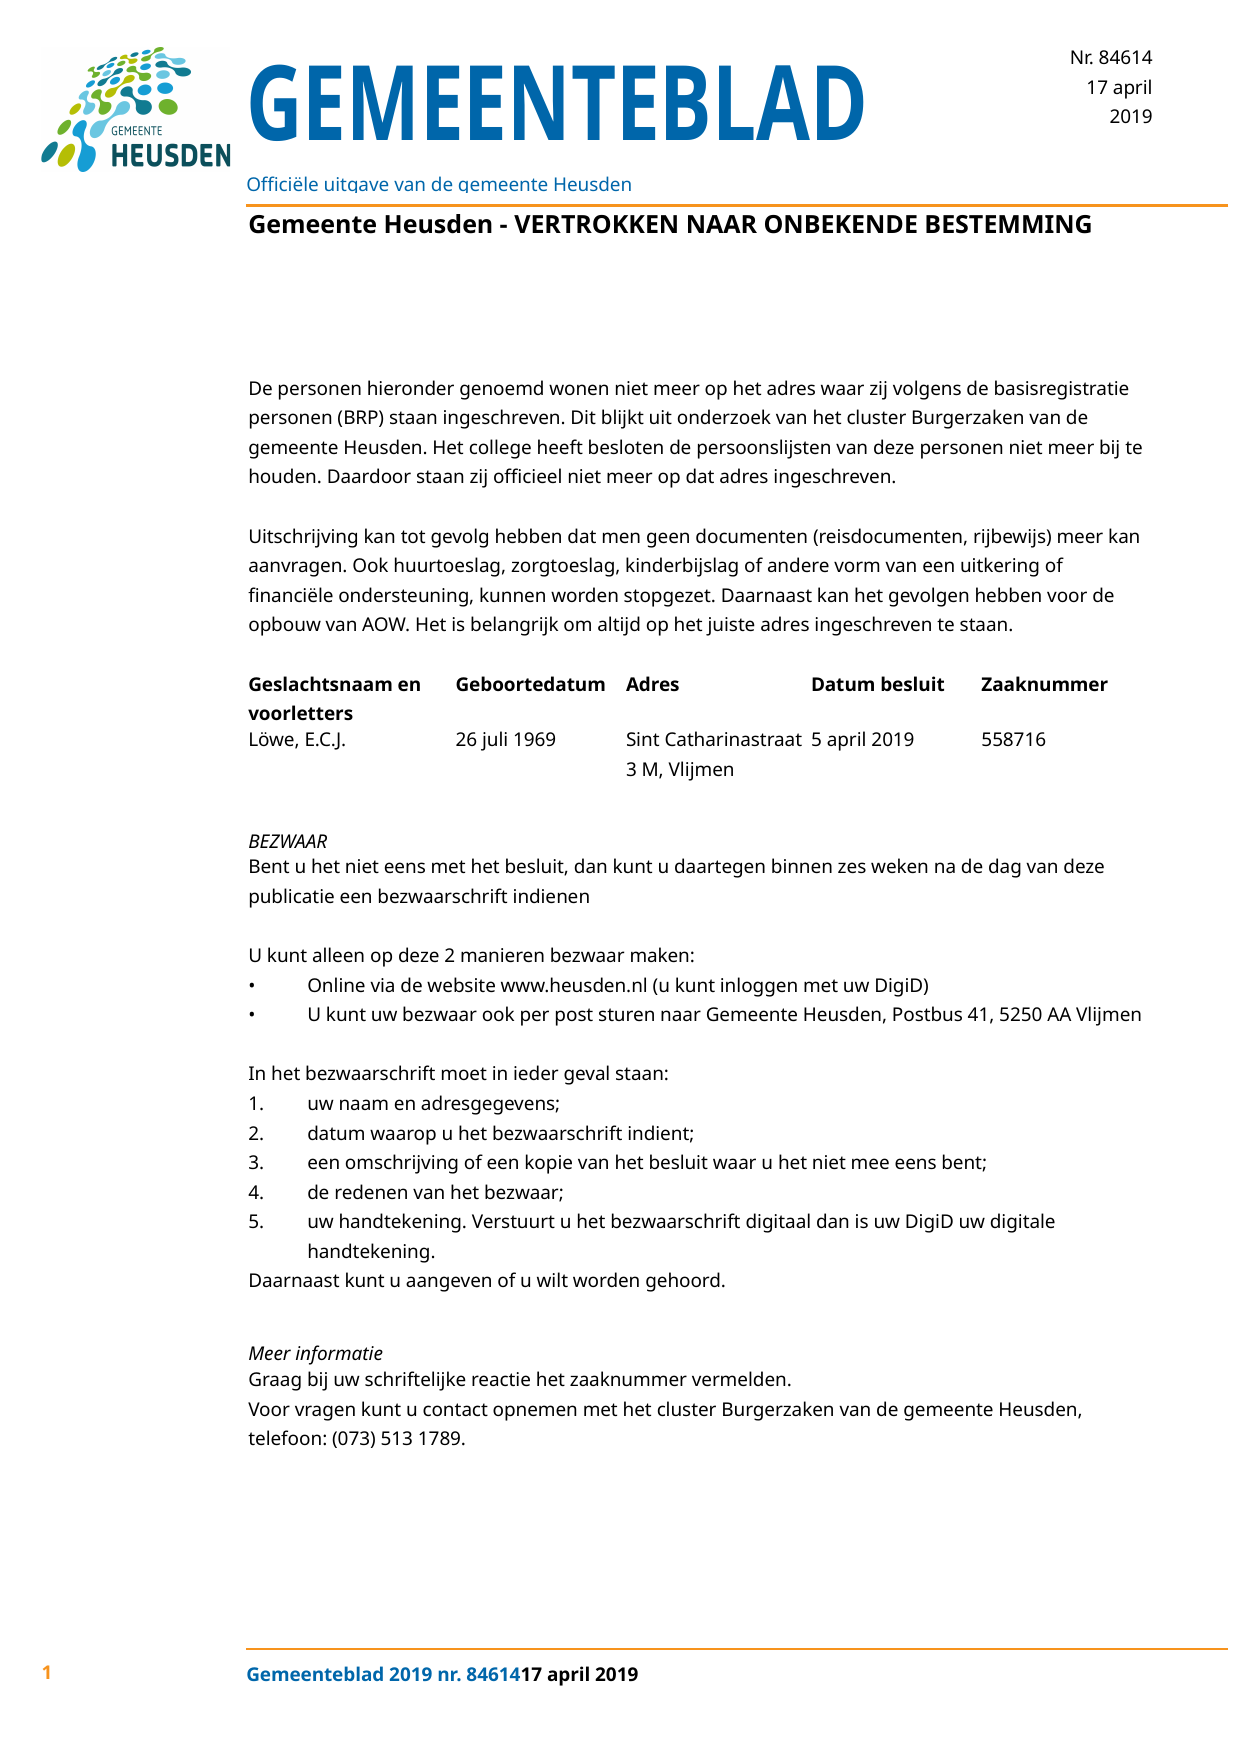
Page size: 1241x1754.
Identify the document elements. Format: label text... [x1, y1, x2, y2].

table_header Adres [626, 671, 811, 726]
list U kunt uw bezwaar ook per post sturen naar Gemeente Heusden, Postbus 41, 5250 AA Vlijmen [248, 1001, 1152, 1027]
list uw naam en adresgegevens; [248, 1090, 1152, 1116]
list de redenen van het bezwaar; [248, 1179, 1152, 1205]
text Uitschrijving kan tot gevolg hebben dat men geen documenten (reisdocumenten, rijbewijs) meer kan aanvragen. Ook huurtoeslag, zorgtoeslag, kinderbijslag of andere vorm van een uitkering of financiële ondersteuning, kunnen worden stopgezet. Daarnaast kan het gevolgen hebben voor de opbouw van AOW. Het is belangrijk om altijd op het juiste adres ingeschreven te staan. [248, 523, 1152, 637]
text Gemeente Heusden - VERTROKKEN NAAR ONBEKENDE BESTEMMING [248, 207, 1152, 241]
list een omschrijving of een kopie van het besluit waar u het niet mee eens bent; [248, 1149, 1152, 1175]
text BEZWAAR [248, 828, 1152, 853]
text Graag bij uw schriftelijke reactie het zaaknummer vermelden. [248, 1366, 1152, 1392]
table_cell Sint Catharinastraat 3 M, Vlijmen [626, 726, 811, 781]
list datum waarop u het bezwaarschrift indient; [248, 1120, 1152, 1146]
text Meer informatie [248, 1340, 1152, 1366]
list uw handtekening. Verstuurt u het bezwaarschrift digitaal dan is uw DigiD uw digitale handtekening. [248, 1208, 1152, 1264]
text Bent u het niet eens met het besluit, dan kunt u daartegen binnen zes weken na de dag van deze publicatie een bezwaarschrift indienen [248, 853, 1152, 909]
table_cell 558716 [981, 726, 1152, 781]
text De personen hieronder genoemd wonen niet meer op het adres waar zij volgens de basisregistratie personen (BRP) staan ingeschreven. Dit blijkt uit onderzoek van het cluster Burgerzaken van de gemeente Heusden. Het college heeft besloten de persoonslijsten van deze personen niet meer bij te houden. Daardoor staan zij officieel niet meer op dat adres ingeschreven. [248, 375, 1152, 489]
table_header Geboortedatum [455, 671, 626, 726]
picture [41, 47, 231, 172]
table_cell 5 april 2019 [811, 726, 981, 781]
table_cell Löwe, E.C.J. [248, 726, 455, 781]
list Online via de website www.heusden.nl (u kunt inloggen met uw DigiD) [248, 972, 1152, 998]
table_cell 26 juli 1969 [455, 726, 626, 781]
text Voor vragen kunt u contact opnemen met het cluster Burgerzaken van de gemeente Heusden, telefoon: (073) 513 1789. [248, 1396, 1152, 1451]
table_header Geslachtsnaam en voorletters [248, 671, 455, 726]
text U kunt alleen op deze 2 manieren bezwaar maken: [248, 942, 1152, 968]
table_header Datum besluit [811, 671, 981, 726]
text Daarnaast kunt u aangeven of u wilt worden gehoord. [248, 1268, 1152, 1293]
text In het bezwaarschrift moet in ieder geval staan: [248, 1061, 1152, 1086]
table_header Zaaknummer [981, 671, 1152, 726]
